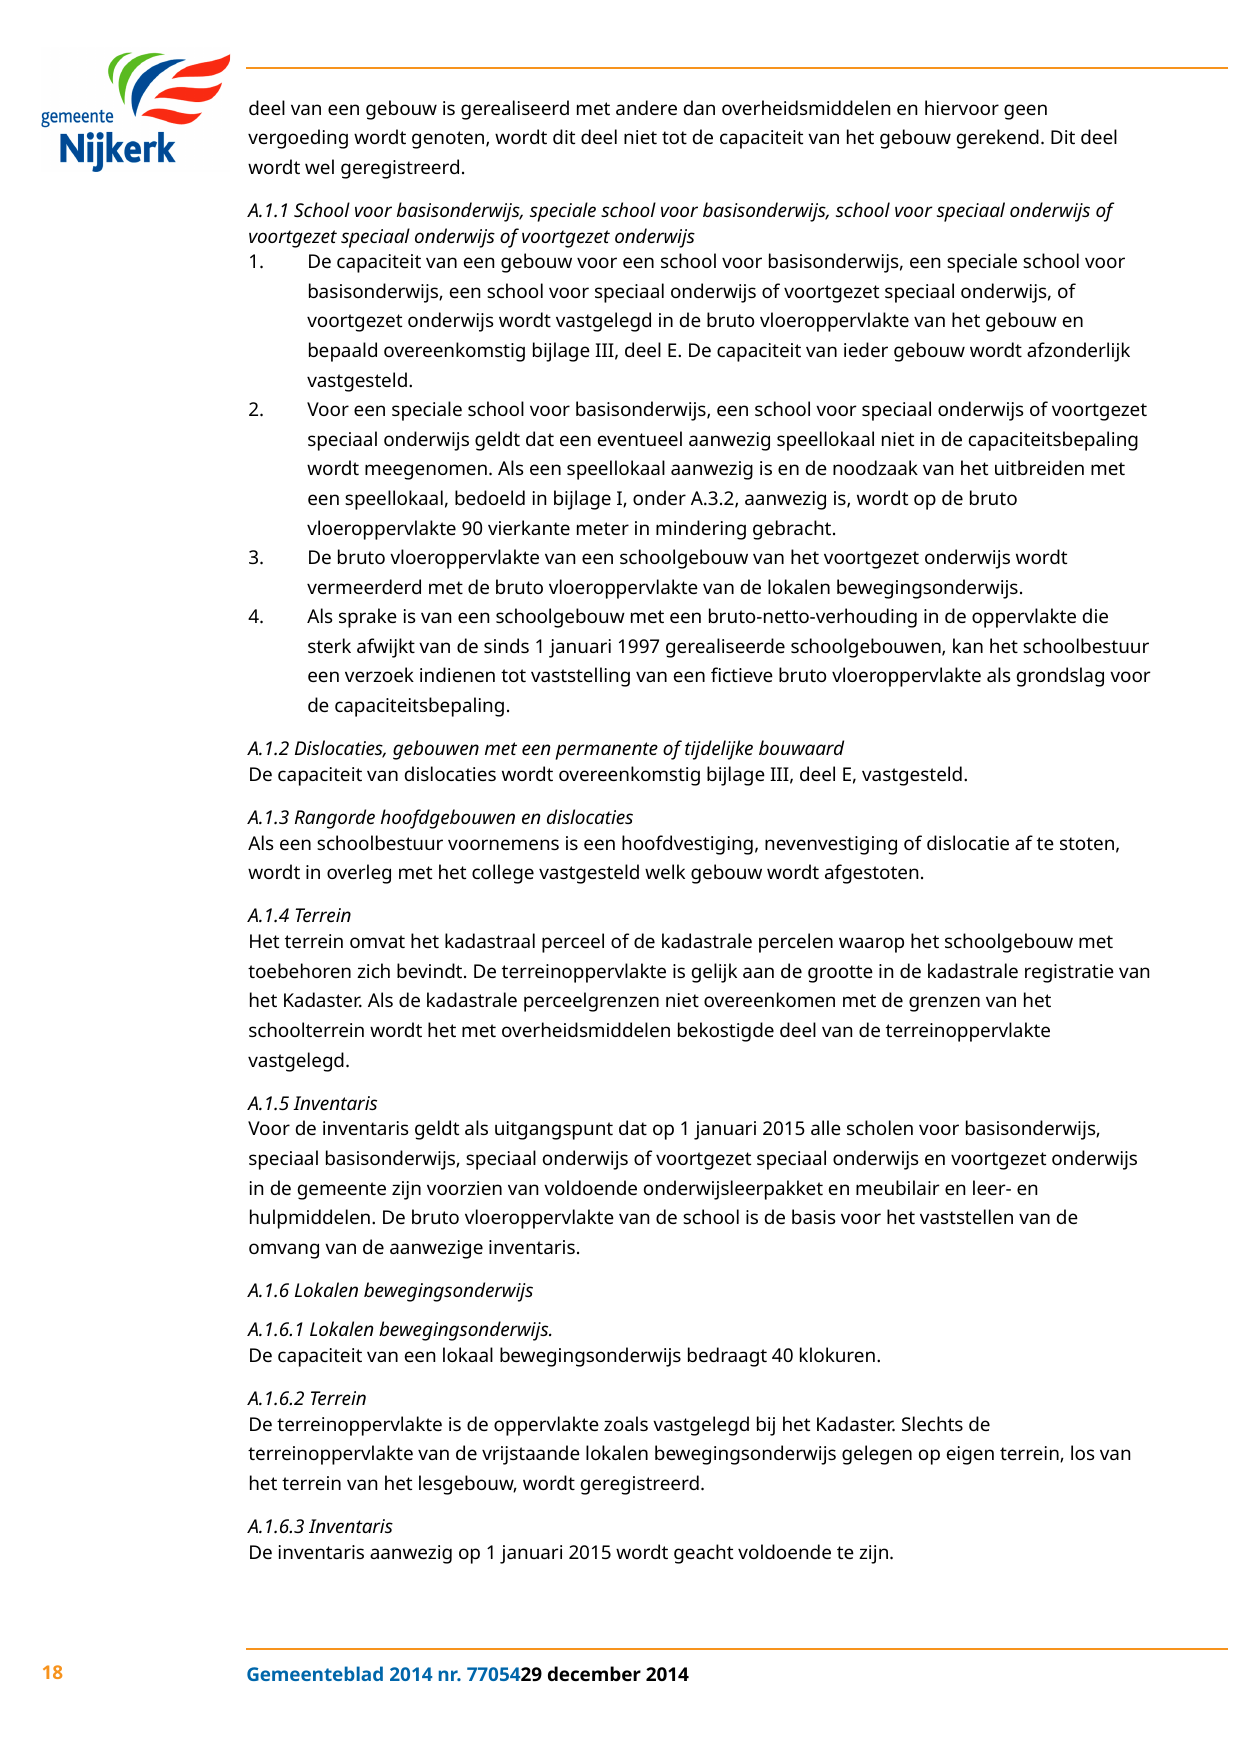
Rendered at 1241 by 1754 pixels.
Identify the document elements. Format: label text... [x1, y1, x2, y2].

text De inventaris aanwezig op 1 januari 2015 wordt geacht voldoende te zijn. [248, 1539, 1152, 1565]
text De terreinoppervlakte is de oppervlakte zoals vastgelegd bij het Kadaster. Slechts de terreinoppervlakte van de vrijstaande lokalen bewegingsonderwijs gelegen op eigen terrein, los van het terrein van het lesgebouw, wordt geregistreerd. [248, 1411, 1152, 1496]
text De capaciteit van een lokaal bewegingsonderwijs bedraagt 40 klokuren. [248, 1342, 1152, 1368]
text A.1.6.3 Inventaris [248, 1513, 1152, 1539]
text A.1.6.2 Terrein [248, 1385, 1152, 1411]
text Voor de inventaris geldt als uitgangspunt dat op 1 januari 2015 alle scholen voor basisonderwijs, speciaal basisonderwijs, speciaal onderwijs of voortgezet speciaal onderwijs en voortgezet onderwijs in de gemeente zijn voorzien van voldoende onderwijsleerpakket en meubilair en leer- en hulpmiddelen. De bruto vloeroppervlakte van de school is de basis voor het vaststellen van de omvang van de aanwezige inventaris. [248, 1116, 1152, 1260]
text De capaciteit van dislocaties wordt overeenkomstig bijlage III, deel E, vastgesteld. [248, 761, 1152, 787]
text A.1.4 Terrein [248, 903, 1152, 928]
list De bruto vloeroppervlakte van een schoolgebouw van het voortgezet onderwijs wordt vermeerderd met de bruto vloeroppervlakte van de lokalen bewegingsonderwijs. [248, 544, 1152, 600]
list Voor een speciale school voor basisonderwijs, een school voor speciaal onderwijs of voortgezet speciaal onderwijs geldt dat een eventueel aanwezig speellokaal niet in de capaciteitsbepaling wordt meegenomen. Als een speellokaal aanwezig is en de noodzaak van het uitbreiden met een speellokaal, bedoeld in bijlage I, onder A.3.2, aanwezig is, wordt op de bruto vloeroppervlakte 90 vierkante meter in mindering gebracht. [248, 396, 1152, 541]
text Als een schoolbestuur voornemens is een hoofdvestiging, nevenvestiging of dislocatie af te stoten, wordt in overleg met het college vastgesteld welk gebouw wordt afgestoten. [248, 830, 1152, 885]
text A.1.2 Dislocaties, gebouwen met een permanente of tijdelijke bouwaard [248, 735, 1152, 761]
text A.1.1 School voor basisonderwijs, speciale school voor basisonderwijs, school voor speciaal onderwijs of voortgezet speciaal onderwijs of voortgezet onderwijs [248, 197, 1152, 248]
text A.1.3 Rangorde hoofdgebouwen en dislocaties [248, 804, 1152, 830]
text A.1.6 Lokalen bewegingsonderwijs [248, 1277, 1152, 1303]
text Het terrein omvat het kadastraal perceel of de kadastrale percelen waarop het schoolgebouw met toebehoren zich bevindt. De terreinoppervlakte is gelijk aan de grootte in de kadastrale registratie van het Kadaster. Als de kadastrale perceelgrenzen niet overeenkomen met de grenzen van het schoolterrein wordt het met overheidsmiddelen bekostigde deel van de terreinoppervlakte vastgelegd. [248, 928, 1152, 1072]
text A.1.5 Inventaris [248, 1090, 1152, 1116]
list Als sprake is van een schoolgebouw met een bruto-netto-verhouding in de oppervlakte die sterk afwijkt van de sinds 1 januari 1997 gerealiseerde schoolgebouwen, kan het schoolbestuur een verzoek indienen tot vaststelling van een fictieve bruto vloeroppervlakte als grondslag voor de capaciteitsbepaling. [248, 603, 1152, 718]
text deel van een gebouw is gerealiseerd met andere dan overheidsmiddelen en hiervoor geen vergoeding wordt genoten, wordt dit deel niet tot de capaciteit van het gebouw gerekend. Dit deel wordt wel geregistreerd. [248, 95, 1152, 180]
text A.1.6.1 Lokalen bewegingsonderwijs. [248, 1316, 1152, 1342]
list De capaciteit van een gebouw voor een school voor basisonderwijs, een speciale school voor basisonderwijs, een school voor speciaal onderwijs of voortgezet speciaal onderwijs, of voortgezet onderwijs wordt vastgelegd in de bruto vloeroppervlakte van het gebouw en bepaald overeenkomstig bijlage III, deel E. De capaciteit van ieder gebouw wordt afzonderlijk vastgesteld. [248, 248, 1152, 393]
picture [41, 47, 231, 172]
